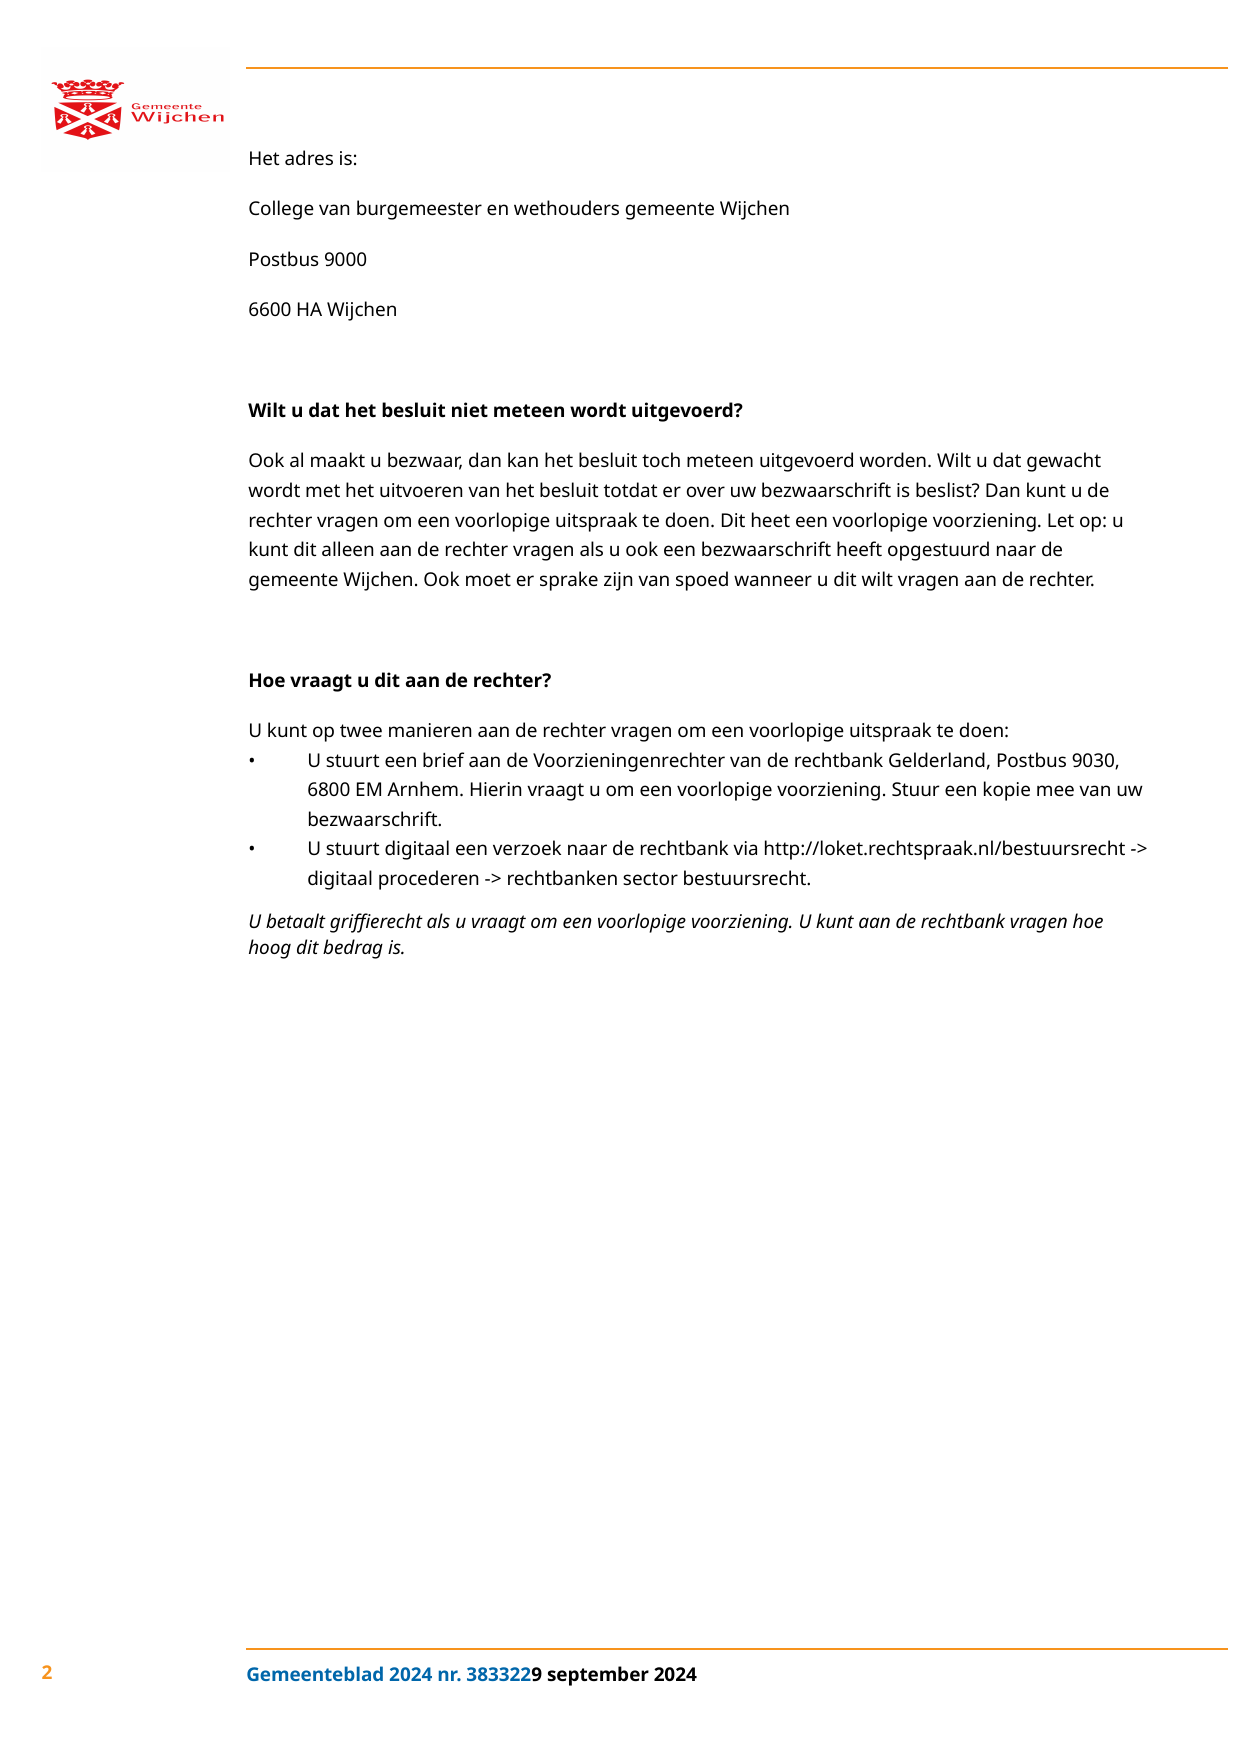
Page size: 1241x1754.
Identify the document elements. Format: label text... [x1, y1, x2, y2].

list U stuurt digitaal een verzoek naar de rechtbank via http://loket.rechtspraak.nl/bestuursrecht -> digitaal procederen -> rechtbanken sector bestuursrecht. [248, 836, 1152, 891]
text 6600 HA Wijchen [248, 296, 1152, 322]
picture [41, 47, 231, 172]
text Hoe vraagt u dit aan de rechter? [248, 667, 1152, 693]
text Het adres is: [248, 145, 1152, 171]
text Postbus 9000 [248, 246, 1152, 272]
list U stuurt een brief aan de Voorzieningenrechter van de rechtbank Gelderland, Postbus 9030, 6800 EM Arnhem. Hierin vraagt u om een voorlopige voorziening. Stuur een kopie mee van uw bezwaarschrift. [248, 747, 1152, 832]
text U kunt op twee manieren aan de rechter vragen om een voorlopige uitspraak te doen: [248, 717, 1152, 743]
text Wilt u dat het besluit niet meteen wordt uitgevoerd? [248, 397, 1152, 423]
text U betaalt griffierecht als u vraagt om een voorlopige voorziening. U kunt aan de rechtbank vragen hoe hoog dit bedrag is. [248, 908, 1152, 960]
text College van burgemeester en wethouders gemeente Wijchen [248, 196, 1152, 221]
text Ook al maakt u bezwaar, dan kan het besluit toch meteen uitgevoerd worden. Wilt u dat gewacht wordt met het uitvoeren van het besluit totdat er over uw bezwaarschrift is beslist? Dan kunt u de rechter vragen om een voorlopige uitspraak te doen. Dit heet een voorlopige voorziening. Let op: u kunt dit alleen aan de rechter vragen als u ook een bezwaarschrift heeft opgestuurd naar de gemeente Wijchen. Ook moet er sprake zijn van spoed wanneer u dit wilt vragen aan de rechter. [248, 448, 1152, 592]
